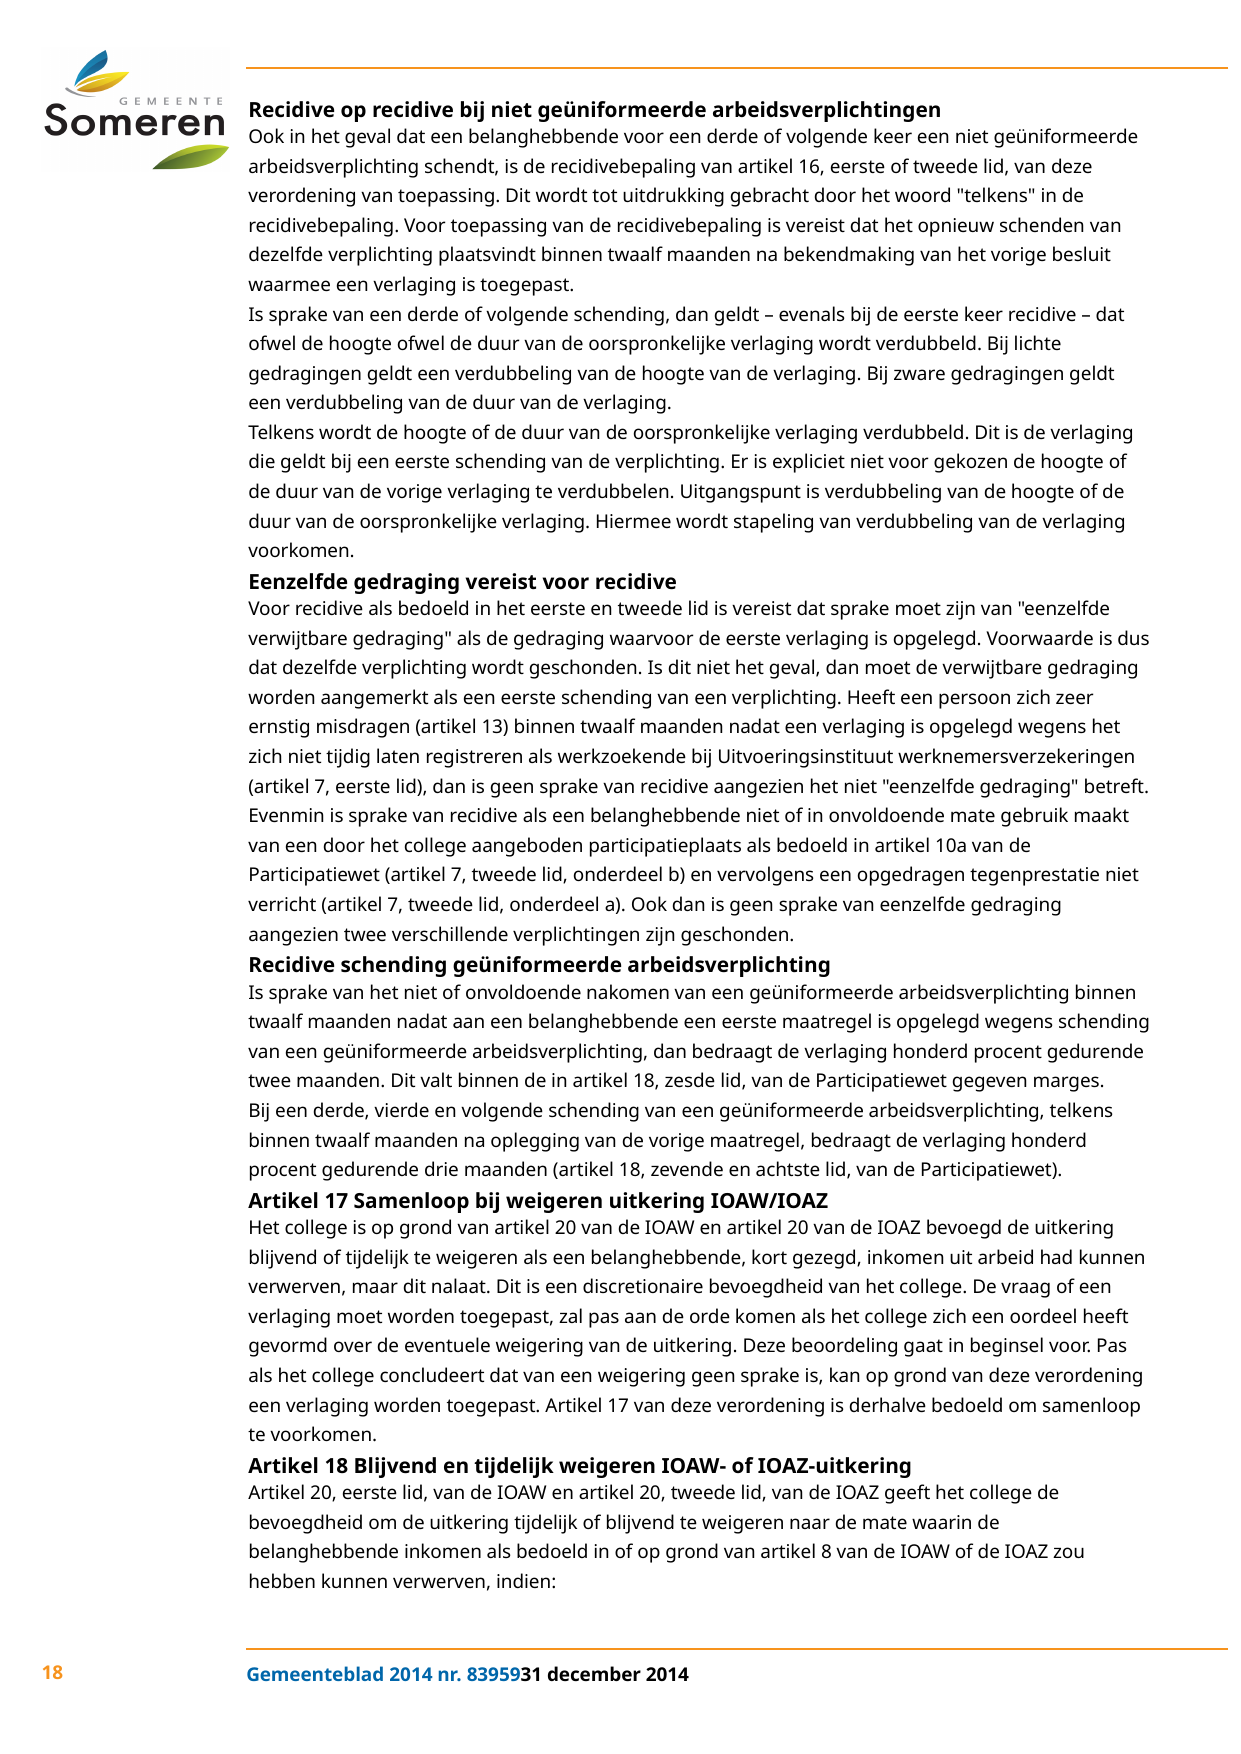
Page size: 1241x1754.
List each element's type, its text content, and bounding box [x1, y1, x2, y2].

text Het college is op grond van artikel 20 van de IOAW en artikel 20 van de IOAZ bevoegd de uitkering blijvend of tijdelijk te weigeren als een belanghebbende, kort gezegd, inkomen uit arbeid had kunnen verwerven, maar dit nalaat. Dit is een discretionaire bevoegdheid van het college. De vraag of een verlaging moet worden toegepast, zal pas aan de orde komen als het college zich een oordeel heeft gevormd over de eventuele weigering van de uitkering. Deze beoordeling gaat in beginsel voor. Pas als het college concludeert dat van een weigering geen sprake is, kan op grond van deze verordening een verlaging worden toegepast. Artikel 17 van deze verordening is derhalve bedoeld om samenloop te voorkomen. [248, 1214, 1152, 1447]
text Is sprake van een derde of volgende schending, dan geldt – evenals bij de eerste keer recidive – dat ofwel de hoogte ofwel de duur van de oorspronkelijke verlaging wordt verdubbeld. Bij lichte gedragingen geldt een verdubbeling van de hoogte van de verlaging. Bij zware gedragingen geldt een verdubbeling van de duur van de verlaging. [248, 301, 1152, 415]
text Recidive op recidive bij niet geüniformeerde arbeidsverplichtingen [248, 95, 1152, 123]
text Voor recidive als bedoeld in het eerste en tweede lid is vereist dat sprake moet zijn van "eenzelfde verwijtbare gedraging" als de gedraging waarvoor de eerste verlaging is opgelegd. Voorwaarde is dus dat dezelfde verplichting wordt geschonden. Is dit niet het geval, dan moet de verwijtbare gedraging worden aangemerkt als een eerste schending van een verplichting. Heeft een persoon zich zeer ernstig misdragen (artikel 13) binnen twaalf maanden nadat een verlaging is opgelegd wegens het zich niet tijdig laten registreren als werkzoekende bij Uitvoeringsinstituut werknemersverzekeringen (artikel 7, eerste lid), dan is geen sprake van recidive aangezien het niet "eenzelfde gedraging" betreft. Evenmin is sprake van recidive als een belanghebbende niet of in onvoldoende mate gebruik maakt van een door het college aangeboden participatieplaats als bedoeld in artikel 10a van de Participatiewet (artikel 7, tweede lid, onderdeel b) en vervolgens een opgedragen tegenprestatie niet verricht (artikel 7, tweede lid, onderdeel a). Ook dan is geen sprake van eenzelfde gedraging aangezien twee verschillende verplichtingen zijn geschonden. [248, 595, 1152, 947]
text Ook in het geval dat een belanghebbende voor een derde of volgende keer een niet geüniformeerde arbeidsverplichting schendt, is de recidivebepaling van artikel 16, eerste of tweede lid, van deze verordening van toepassing. Dit wordt tot uitdrukking gebracht door het woord "telkens" in de recidivebepaling. Voor toepassing van de recidivebepaling is vereist dat het opnieuw schenden van dezelfde verplichting plaatsvindt binnen twaalf maanden na bekendmaking van het vorige besluit waarmee een verlaging is toegepast. [248, 123, 1152, 297]
text Bij een derde, vierde en volgende schending van een geüniformeerde arbeidsverplichting, telkens binnen twaalf maanden na oplegging van de vorige maatregel, bedraagt de verlaging honderd procent gedurende drie maanden (artikel 18, zevende en achtste lid, van de Participatiewet). [248, 1097, 1152, 1182]
text Recidive schending geüniformeerde arbeidsverplichting [248, 950, 1152, 979]
text Telkens wordt de hoogte of de duur van de oorspronkelijke verlaging verdubbeld. Dit is de verlaging die geldt bij een eerste schending van de verplichting. Er is expliciet niet voor gekozen de hoogte of de duur van de vorige verlaging te verdubbelen. Uitgangspunt is verdubbeling van de hoogte of de duur van de oorspronkelijke verlaging. Hiermee wordt stapeling van verdubbeling van de verlaging voorkomen. [248, 419, 1152, 563]
text Artikel 20, eerste lid, van de IOAW en artikel 20, tweede lid, van de IOAZ geeft het college de bevoegdheid om de uitkering tijdelijk of blijvend te weigeren naar de mate waarin de belanghebbende inkomen als bedoeld in of op grond van artikel 8 van de IOAW of de IOAZ zou hebben kunnen verwerven, indien: [248, 1479, 1152, 1594]
text Artikel 17 Samenloop bij weigeren uitkering IOAW/IOAZ [248, 1186, 1152, 1214]
text Is sprake van het niet of onvoldoende nakomen van een geüniformeerde arbeidsverplichting binnen twaalf maanden nadat aan een belanghebbende een eerste maatregel is opgelegd wegens schending van een geüniformeerde arbeidsverplichting, dan bedraagt de verlaging honderd procent gedurende twee maanden. Dit valt binnen de in artikel 18, zesde lid, van de Participatiewet gegeven marges. [248, 979, 1152, 1093]
text Eenzelfde gedraging vereist voor recidive [248, 567, 1152, 595]
text Artikel 18 Blijvend en tijdelijk weigeren IOAW- of IOAZ-uitkering [248, 1451, 1152, 1479]
picture [41, 47, 231, 172]
